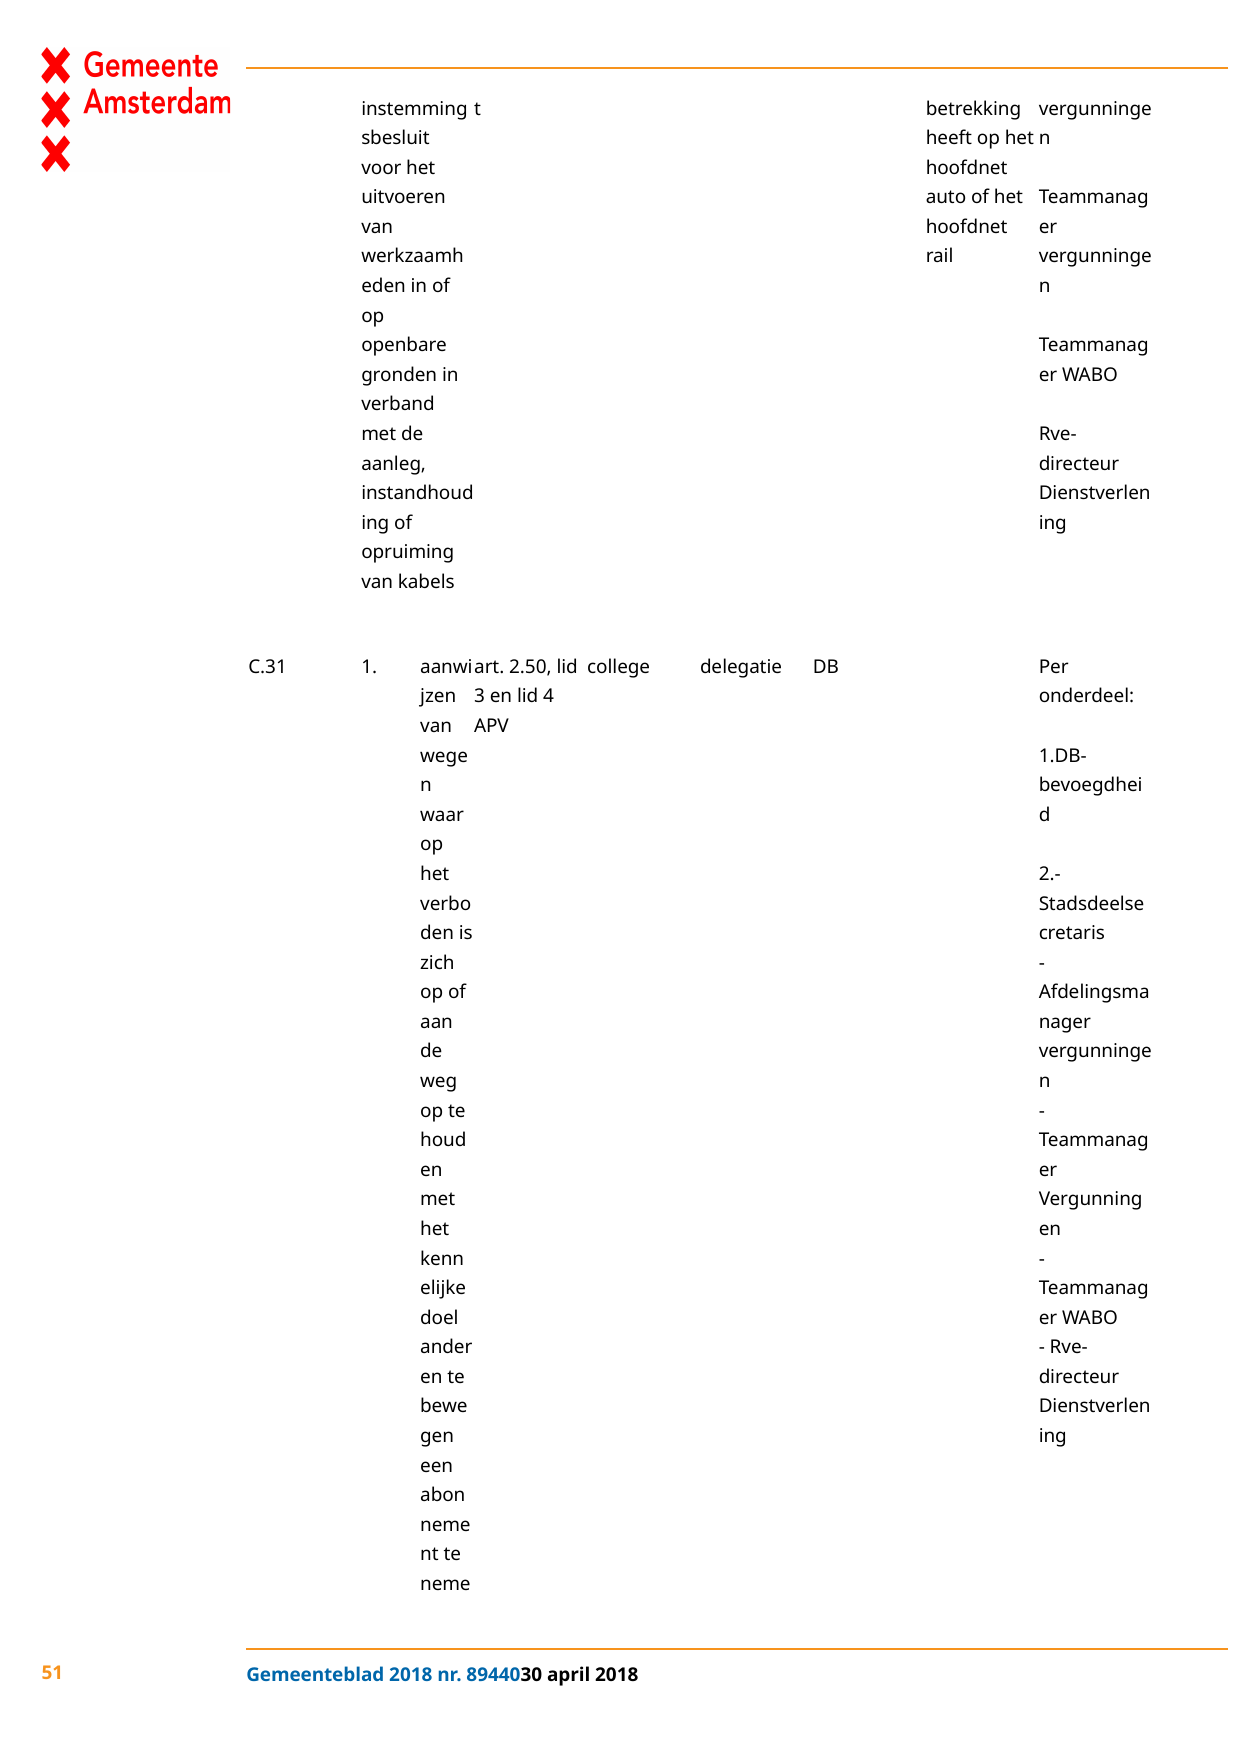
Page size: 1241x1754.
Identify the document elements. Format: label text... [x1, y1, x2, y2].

table_cell art. 2.50, lid 3 en lid 4 APV [474, 624, 587, 1596]
table_cell instemmingsbesluit voor het uitvoeren van werkzaamheden in of op openbare gronden in verband met de aanleg, instandhouding of opruiming van kabels [361, 95, 474, 623]
table_cell [926, 624, 1038, 1596]
table_cell vergunningen Teammanager vergunningen Teammanager WABO Rve-directeur Dienstverlening [1039, 95, 1152, 623]
picture [41, 47, 231, 172]
table_cell aanwijzen van wegen waarop het verboden is zich op of aan de weg op te houden met het kennelijke doel anderen te bewegen een abonnement te neme [361, 624, 474, 1596]
table_cell delegatie [700, 624, 813, 1596]
table_cell betrekking heeft op het hoofdnet auto of het hoofdnet rail [926, 95, 1038, 623]
table_cell C.31 [248, 624, 361, 1596]
table_cell DB [813, 624, 926, 1596]
table_cell [813, 95, 926, 623]
table_cell Per onderdeel: 1.DB-bevoegdheid 2.- Stadsdeelsecretaris - Afdelingsmanager vergunningen - Teammanager Vergunningen - Teammanager WABO - Rve-directeur Dienstverlening [1039, 624, 1152, 1596]
table_cell t [474, 95, 587, 623]
table_cell [700, 95, 813, 623]
table_cell [248, 95, 361, 623]
table_cell [587, 95, 700, 623]
table_cell college [587, 624, 700, 1596]
